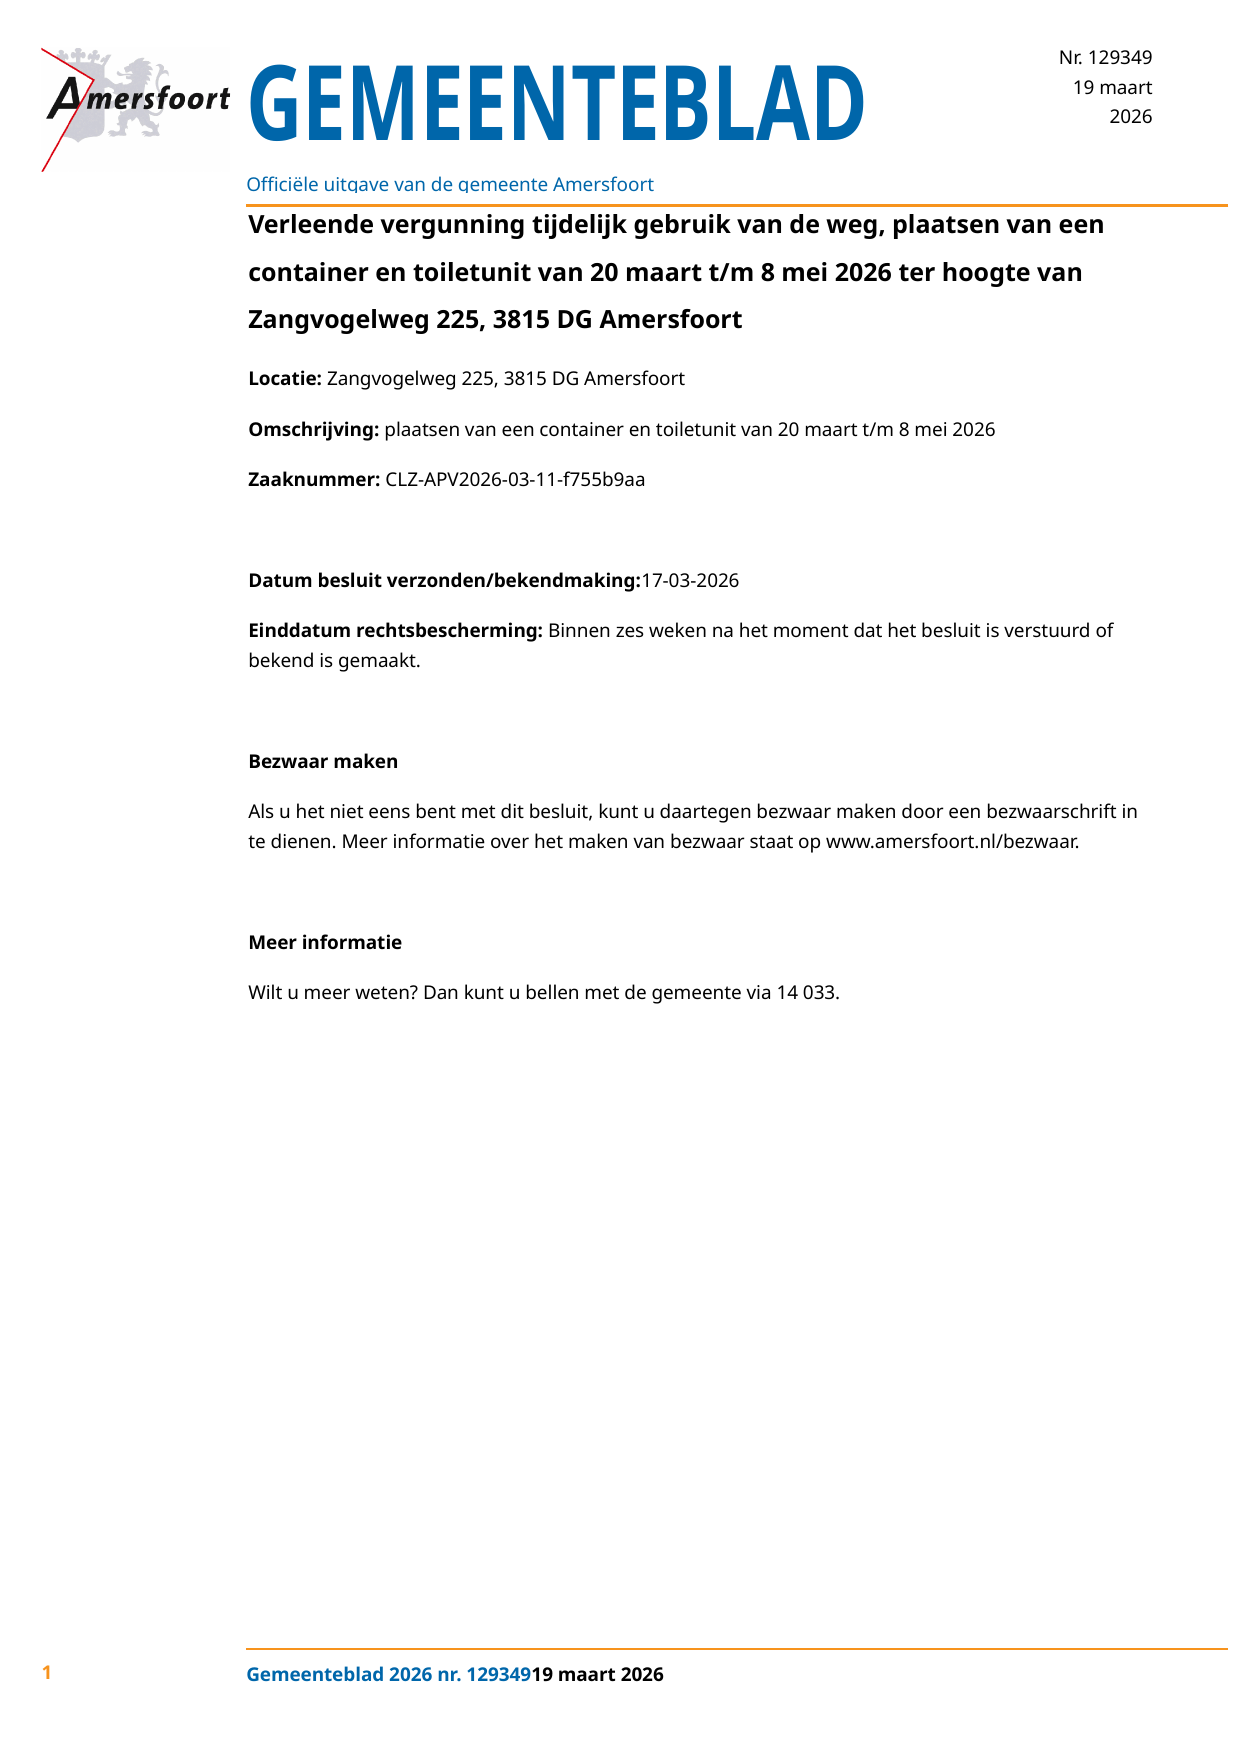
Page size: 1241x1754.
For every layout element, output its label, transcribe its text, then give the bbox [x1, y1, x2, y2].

text Locatie: Zangvogelweg 225, 3815 DG Amersfoort [248, 366, 1152, 391]
text Verleende vergunning tijdelijk gebruik van de weg, plaatsen van een container en toiletunit van 20 maart t/m 8 mei 2026 ter hoogte van Zangvogelweg 225, 3815 DG Amersfoort [248, 207, 1152, 336]
text Omschrijving: plaatsen van een container en toiletunit van 20 maart t/m 8 mei 2026 [248, 416, 1152, 442]
text Bezwaar maken [248, 748, 1152, 774]
picture [41, 47, 231, 172]
text Einddatum rechtsbescherming: Binnen zes weken na het moment dat het besluit is verstuurd of bekend is gemaakt. [248, 618, 1152, 673]
text Zaaknummer: CLZ-APV2026-03-11-f755b9aa [248, 466, 1152, 492]
text Wilt u meer weten? Dan kunt u bellen met de gemeente via 14 033. [248, 979, 1152, 1005]
text Datum besluit verzonden/bekendmaking:17-03-2026 [248, 567, 1152, 593]
text Meer informatie [248, 929, 1152, 954]
text Als u het niet eens bent met dit besluit, kunt u daartegen bezwaar maken door een bezwaarschrift in te dienen. Meer informatie over het maken van bezwaar staat op www.amersfoort.nl/bezwaar. [248, 798, 1152, 854]
